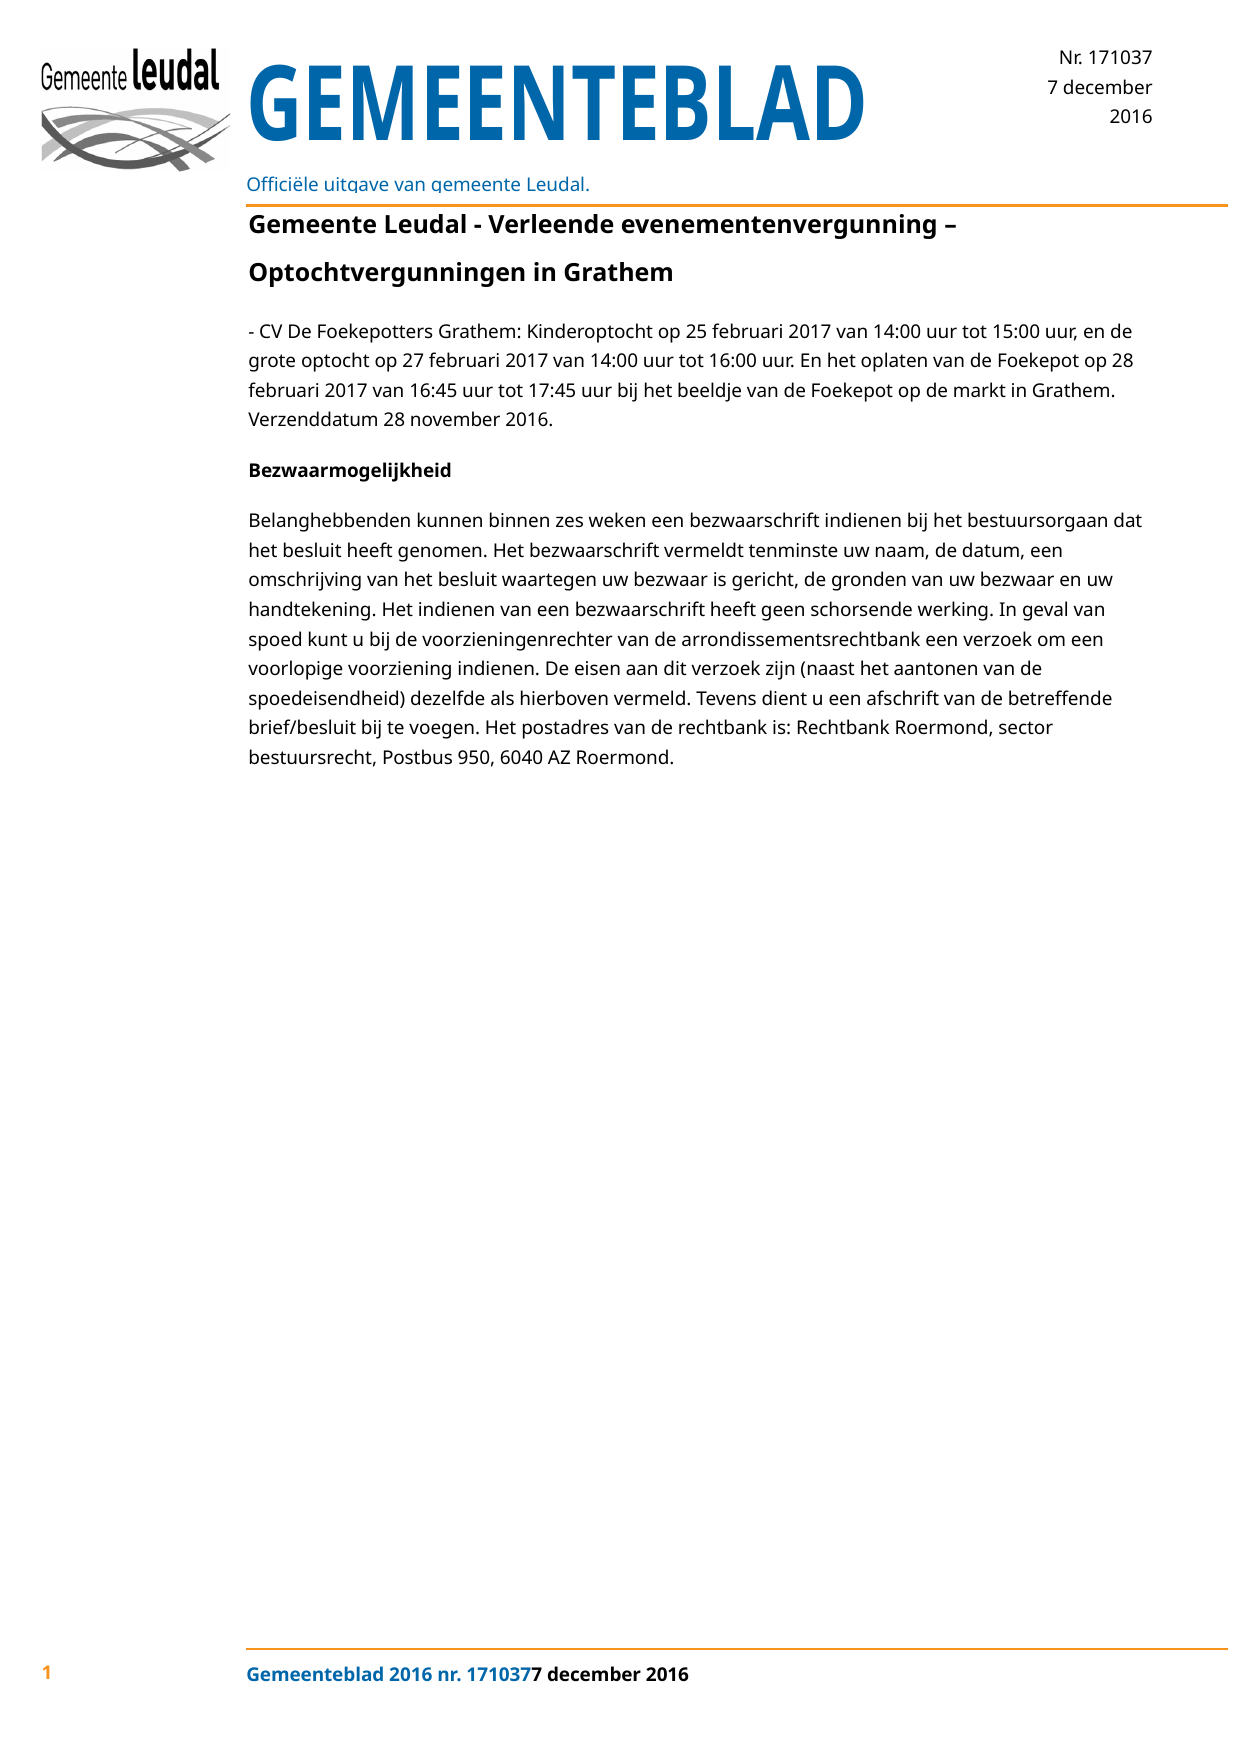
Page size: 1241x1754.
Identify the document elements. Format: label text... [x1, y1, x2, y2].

text Gemeente Leudal - Verleende evenementenvergunning – Optochtvergunningen in Grathem [248, 207, 1152, 288]
text - CV De Foekepotters Grathem: Kinderoptocht op 25 februari 2017 van 14:00 uur tot 15:00 uur, en de grote optocht op 27 februari 2017 van 14:00 uur tot 16:00 uur. En het oplaten van de Foekepot op 28 februari 2017 van 16:45 uur tot 17:45 uur bij het beeldje van de Foekepot op de markt in Grathem. Verzenddatum 28 november 2016. [248, 318, 1152, 432]
text Bezwaarmogelijkheid [248, 457, 1152, 483]
text Belanghebbenden kunnen binnen zes weken een bezwaarschrift indienen bij het bestuursorgaan dat het besluit heeft genomen. Het bezwaarschrift vermeldt tenminste uw naam, de datum, een omschrijving van het besluit waartegen uw bezwaar is gericht, de gronden van uw bezwaar en uw handtekening. Het indienen van een bezwaarschrift heeft geen schorsende werking. In geval van spoed kunt u bij de voorzieningenrechter van de arrondissementsrechtbank een verzoek om een voorlopige voorziening indienen. De eisen aan dit verzoek zijn (naast het aantonen van de spoedeisendheid) dezelfde als hierboven vermeld. Tevens dient u een afschrift van de betreffende brief/besluit bij te voegen. Het postadres van de rechtbank is: Rechtbank Roermond, sector bestuursrecht, Postbus 950, 6040 AZ Roermond. [248, 507, 1152, 770]
picture [41, 47, 231, 172]
